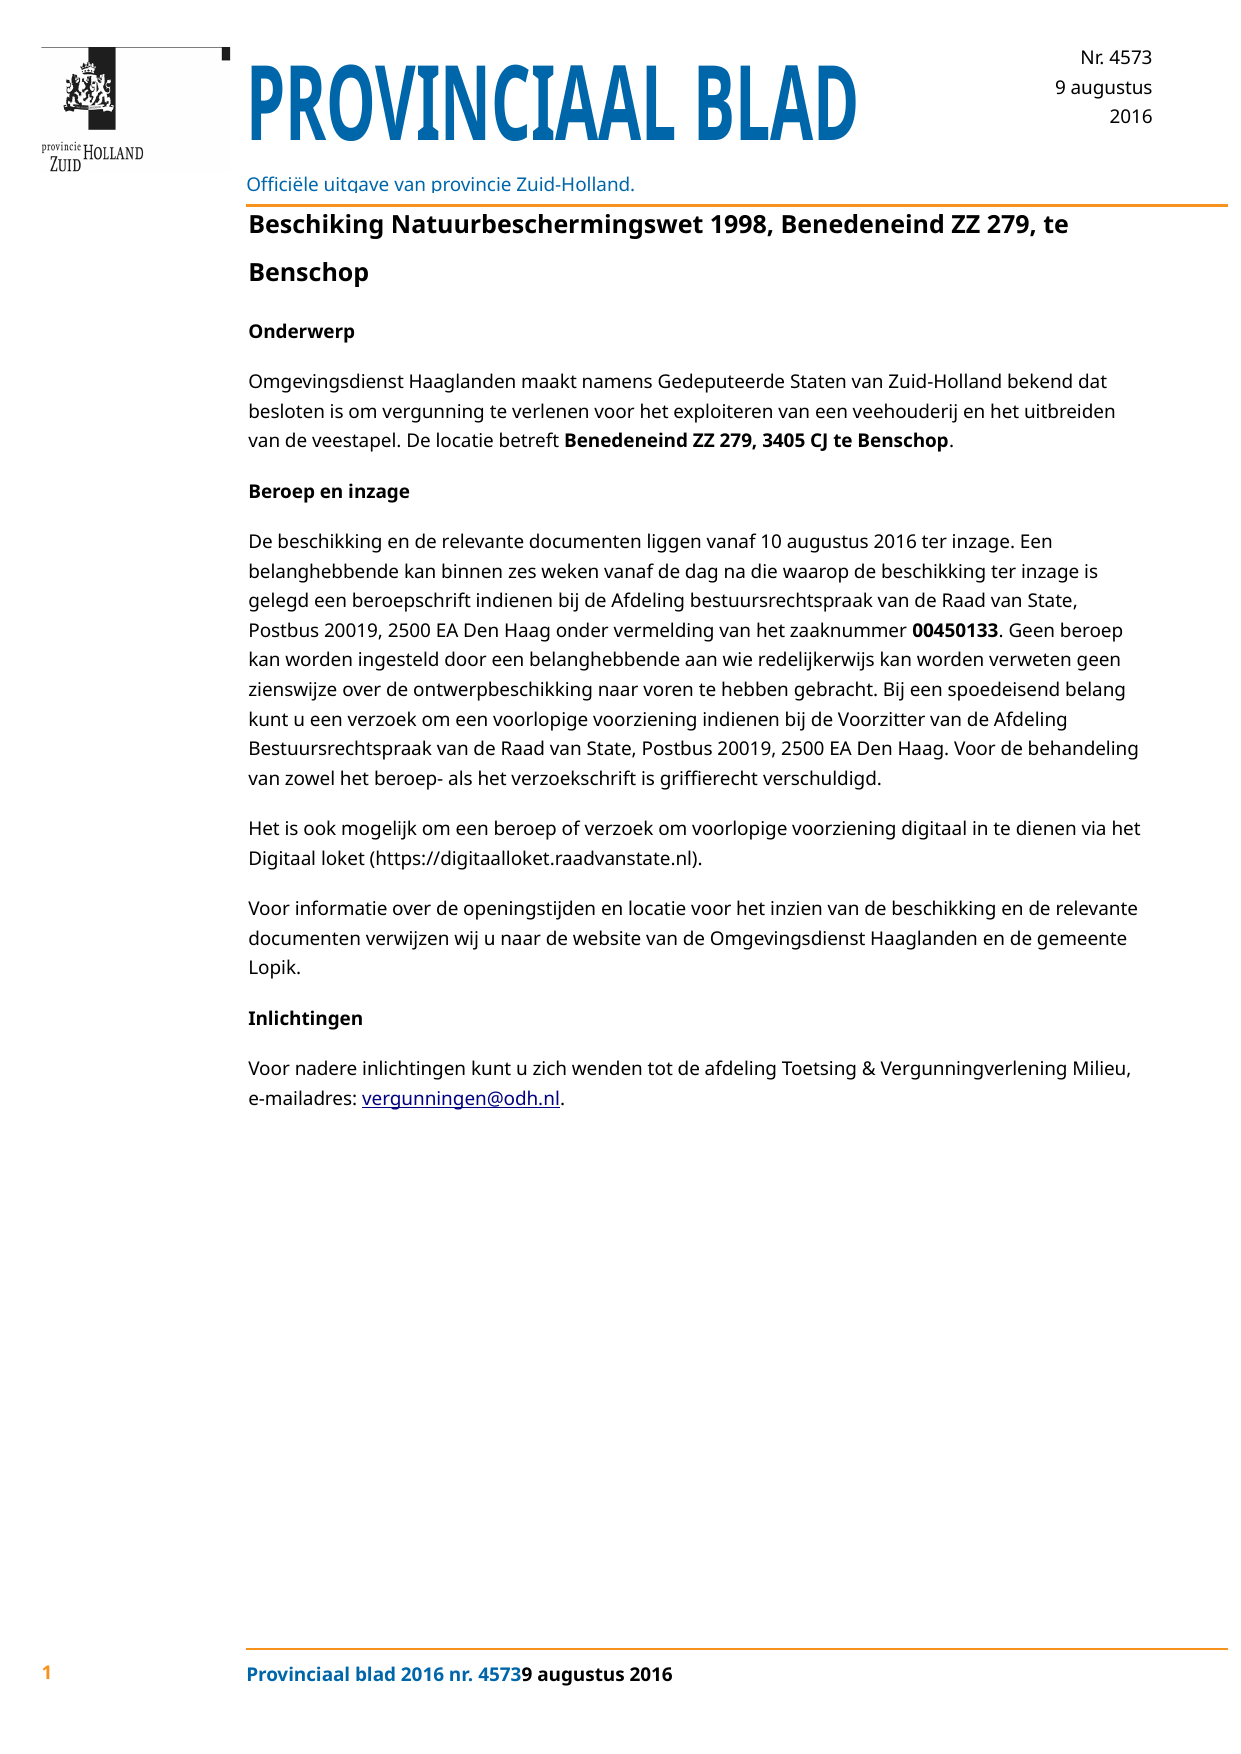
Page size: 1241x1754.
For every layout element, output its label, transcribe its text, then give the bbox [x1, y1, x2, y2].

text Beschiking Natuurbeschermingswet 1998, Benedeneind ZZ 279, te Benschop [248, 207, 1152, 288]
picture [41, 47, 231, 172]
text De beschikking en de relevante documenten liggen vanaf 10 augustus 2016 ter inzage. Een belanghebbende kan binnen zes weken vanaf de dag na die waarop de beschikking ter inzage is gelegd een beroepschrift indienen bij de Afdeling bestuursrechtspraak van de Raad van State, Postbus 20019, 2500 EA Den Haag onder vermelding van het zaaknummer 00450133. Geen beroep kan worden ingesteld door een belanghebbende aan wie redelijkerwijs kan worden verweten geen zienswijze over de ontwerpbeschikking naar voren te hebben gebracht. Bij een spoedeisend belang kunt u een verzoek om een voorlopige voorziening indienen bij de Voorzitter van de Afdeling Bestuursrechtspraak van de Raad van State, Postbus 20019, 2500 EA Den Haag. Voor de behandeling van zowel het beroep- als het verzoekschrift is griffierecht verschuldigd. [248, 528, 1152, 791]
text Onderwerp [248, 318, 1152, 344]
text Voor nadere inlichtingen kunt u zich wenden tot de afdeling Toetsing & Vergunningverlening Milieu, e-mailadres: vergunningen@odh.nl. [248, 1055, 1152, 1111]
text Omgevingsdienst Haaglanden maakt namens Gedeputeerde Staten van Zuid-Holland bekend dat besloten is om vergunning te verlenen voor het exploiteren van een veehouderij en het uitbreiden van de veestapel. De locatie betreft Benedeneind ZZ 279, 3405 CJ te Benschop. [248, 368, 1152, 453]
text Beroep en inzage [248, 478, 1152, 504]
text Voor informatie over de openingstijden en locatie voor het inzien van de beschikking en de relevante documenten verwijzen wij u naar de website van de Omgevingsdienst Haaglanden en de gemeente Lopik. [248, 895, 1152, 980]
text Inlichtingen [248, 1005, 1152, 1031]
text Het is ook mogelijk om een beroep of verzoek om voorlopige voorziening digitaal in te dienen via het Digitaal loket (https://digitaalloket.raadvanstate.nl). [248, 815, 1152, 871]
